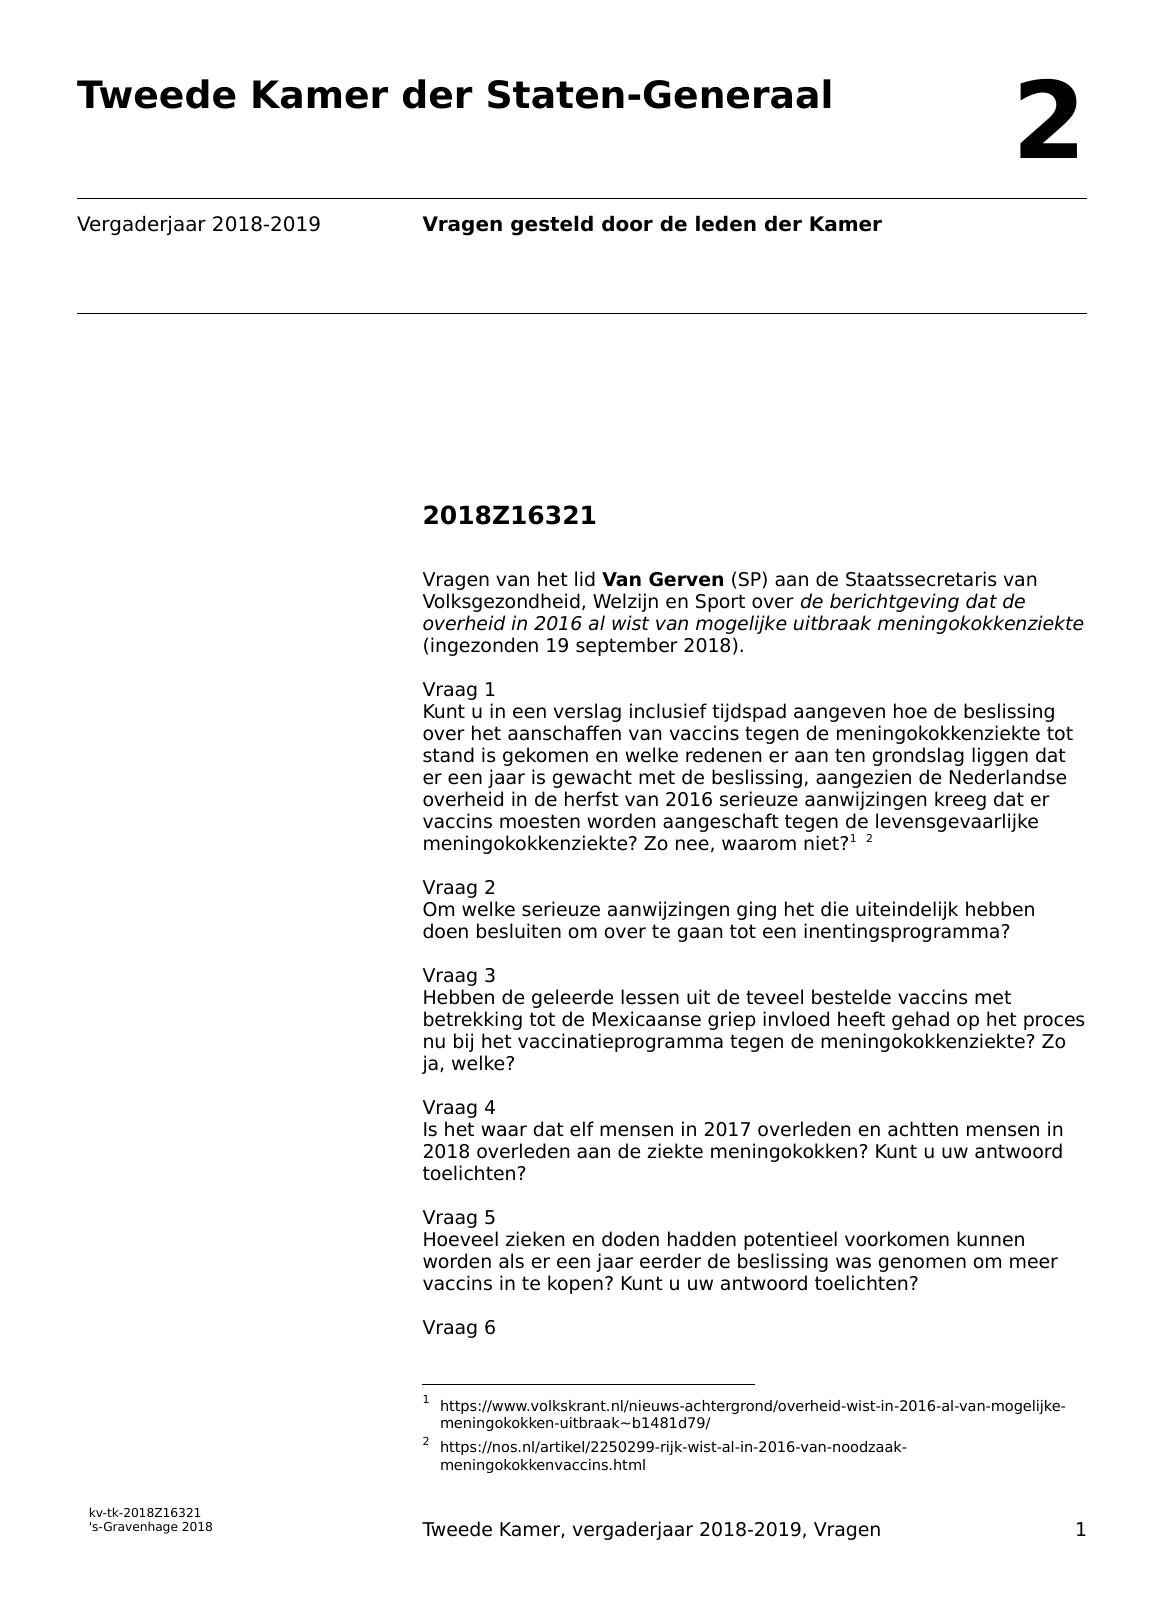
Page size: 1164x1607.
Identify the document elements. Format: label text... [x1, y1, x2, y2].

text 's-Gravenhage 2018 [88, 1520, 323, 1534]
text Kunt u in een verslag inclusief tijdspad aangeven hoe de beslissing over het aanschaffen van vaccins tegen de meningokokkenziekte tot stand is gekomen en welke redenen er aan ten grondslag liggen dat er een jaar is gewacht met de beslissing, aangezien de Nederlandse overheid in de herfst van 2016 serieuze aanwijzingen kreeg dat er vaccins moesten worden aangeschaft tegen de levensgevaarlijke meningokokkenziekte? Zo nee, waarom niet? [422, 701, 1087, 855]
text Is het waar dat elf mensen in 2017 overleden en achtten mensen in 2018 overleden aan de ziekte meningokokken? Kunt u uw antwoord toelichten? [422, 1119, 1087, 1185]
table_cell Vergaderjaar 2018-2019 [77, 199, 422, 313]
table_cell Vragen gesteld door de leden der Kamer [422, 199, 1087, 313]
text Om welke serieuze aanwijzingen ging het die uiteindelijk hebben doen besluiten om over te gaan tot een inentingsprogramma? [422, 899, 1087, 943]
table_header 2 [886, 59, 1087, 198]
text kv-tk-2018Z16321 [88, 1506, 323, 1520]
table_header Tweede Kamer der Staten-Generaal [77, 59, 886, 198]
text Vragen van het lid Van Gerven (SP) aan de Staatssecretaris van Volksgezondheid, Welzijn en Sport over de berichtgeving dat de overheid in 2016 al wist van mogelijke uitbraak meningokokkenziekte (ingezonden 19 september 2018). [422, 569, 1087, 657]
text https://www.volkskrant.nl/nieuws-achtergrond/overheid-wist-in-2016-al-van-mogelijke-meningokokken-uitbraak~b1481d79/ [422, 1393, 1087, 1432]
text Vraag 2 [422, 877, 1087, 899]
text Vraag 5 [422, 1207, 1087, 1229]
text Vraag 6 [422, 1317, 1087, 1339]
text Vraag 3 [422, 965, 1087, 987]
text Vraag 1 [422, 679, 1087, 701]
text https://nos.nl/artikel/2250299-rijk-wist-al-in-2016-van-noodzaak-meningokokkenvaccins.html [422, 1435, 1087, 1474]
text 2018Z16321 [422, 501, 1087, 531]
text Hebben de geleerde lessen uit de teveel bestelde vaccins met betrekking tot de Mexicaanse griep invloed heeft gehad op het proces nu bij het vaccinatieprogramma tegen de meningokokkenziekte? Zo ja, welke? [422, 987, 1087, 1075]
text Vraag 4 [422, 1097, 1087, 1119]
text Hoeveel zieken en doden hadden potentieel voorkomen kunnen worden als er een jaar eerder de beslissing was genomen om meer vaccins in te kopen? Kunt u uw antwoord toelichten? [422, 1229, 1087, 1295]
